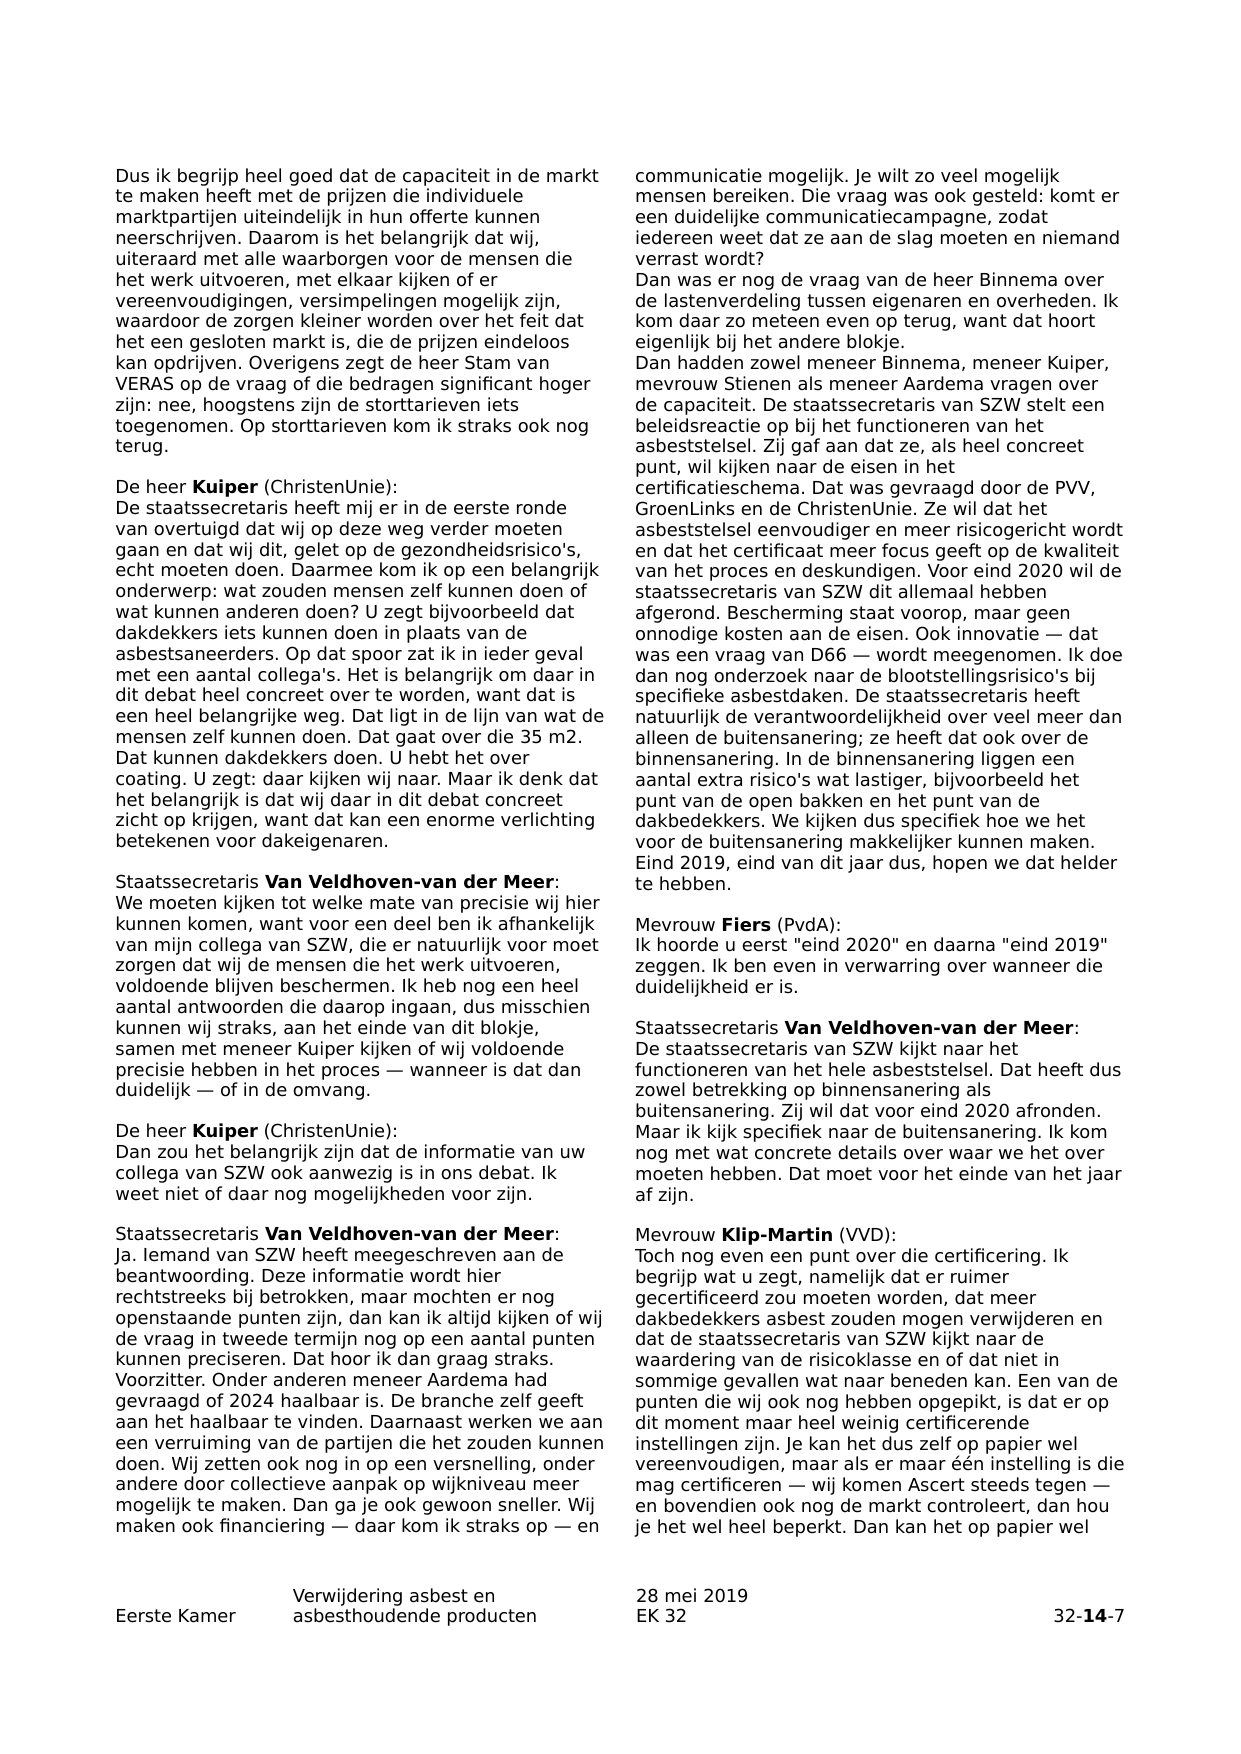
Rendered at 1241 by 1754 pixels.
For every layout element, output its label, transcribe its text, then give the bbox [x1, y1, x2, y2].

text Voorzitter. Onder anderen meneer Aardema had gevraagd of 2024 haalbaar is. De branche zelf geeft aan het haalbaar te vinden. Daarnaast werken we aan een verruiming van de partijen die het zouden kunnen doen. Wij zetten ook nog in op een versnelling, onder andere door collectieve aanpak op wijkniveau meer mogelijk te maken. Dan ga je ook gewoon sneller. Wij maken ook financiering — daar kom ik straks op — en [115, 1370, 605, 1537]
text Dan zou het belangrijk zijn dat de informatie van uw collega van SZW ook aanwezig is in ons debat. Ik weet niet of daar nog mogelijkheden voor zijn. [115, 1142, 605, 1204]
text De heer Kuiper (ChristenUnie): [115, 1121, 605, 1142]
text Dan was er nog de vraag van de heer Binnema over de lastenverdeling tussen eigenaren en overheden. Ik kom daar zo meteen even op terug, want dat hoort eigenlijk bij het andere blokje. [635, 269, 1125, 353]
text De heer Kuiper (ChristenUnie): [115, 477, 605, 498]
text De staatssecretaris heeft mij er in de eerste ronde van overtuigd dat wij op deze weg verder moeten gaan en dat wij dit, gelet op de gezondheidsrisico's, echt moeten doen. Daarmee kom ik op een belangrijk onderwerp: wat zouden mensen zelf kunnen doen of wat kunnen anderen doen? U zegt bijvoorbeeld dat dakdekkers iets kunnen doen in plaats van de asbestsaneerders. Op dat spoor zat ik in ieder geval met een aantal collega's. Het is belangrijk om daar in dit debat heel concreet over te worden, want dat is een heel belangrijke weg. Dat ligt in de lijn van wat de mensen zelf kunnen doen. Dat gaat over die 35 m2. Dat kunnen dakdekkers doen. U hebt het over coating. U zegt: daar kijken wij naar. Maar ik denk dat het belangrijk is dat wij daar in dit debat concreet zicht op krijgen, want dat kan een enorme verlichting betekenen voor dakeigenaren. [115, 498, 605, 852]
text Staatssecretaris Van Veldhoven-van der Meer: [115, 872, 605, 893]
text Mevrouw Fiers (PvdA): [635, 914, 1125, 935]
text Toch nog even een punt over die certificering. Ik begrijp wat u zegt, namelijk dat er ruimer gecertificeerd zou moeten worden, dat meer dakbedekkers asbest zouden mogen verwijderen en dat de staatssecretaris van SZW kijkt naar de waardering van de risicoklasse en of dat niet in sommige gevallen wat naar beneden kan. Een van de punten die wij ook nog hebben opgepikt, is dat er op dit moment maar heel weinig certificerende instellingen zijn. Je kan het dus zelf op papier wel vereenvoudigen, maar als er maar één instelling is die mag certificeren — wij komen Ascert steeds tegen — en bovendien ook nog de markt controleert, dan hou je het wel heel beperkt. Dan kan het op papier wel [635, 1246, 1125, 1537]
text Ja. Iemand van SZW heeft meegeschreven aan de beantwoording. Deze informatie wordt hier rechtstreeks bij betrokken, maar mochten er nog openstaande punten zijn, dan kan ik altijd kijken of wij de vraag in tweede termijn nog op een aantal punten kunnen preciseren. Dat hoor ik dan graag straks. [115, 1245, 605, 1370]
text Dan hadden zowel meneer Binnema, meneer Kuiper, mevrouw Stienen als meneer Aardema vragen over de capaciteit. De staatssecretaris van SZW stelt een beleidsreactie op bij het functioneren van het asbeststelsel. Zij gaf aan dat ze, als heel concreet punt, wil kijken naar de eisen in het certificatieschema. Dat was gevraagd door de PVV, GroenLinks en de ChristenUnie. Ze wil dat het asbeststelsel eenvoudiger en meer risicogericht wordt en dat het certificaat meer focus geeft op de kwaliteit van het proces en deskundigen. Voor eind 2020 wil de staatssecretaris van SZW dit allemaal hebben afgerond. Bescherming staat voorop, maar geen onnodige kosten aan de eisen. Ook innovatie — dat was een vraag van D66 — wordt meegenomen. Ik doe dan nog onderzoek naar de blootstellingsrisico's bij specifieke asbestdaken. De staatssecretaris heeft natuurlijk de verantwoordelijkheid over veel meer dan alleen de buitensanering; ze heeft dat ook over de binnensanering. In de binnensanering liggen een aantal extra risico's wat lastiger, bijvoorbeeld het punt van de open bakken en het punt van de dakbedekkers. We kijken dus specifiek hoe we het voor de buitensanering makkelijker kunnen maken. Eind 2019, eind van dit jaar dus, hopen we dat helder te hebben. [635, 353, 1125, 894]
text communicatie mogelijk. Je wilt zo veel mogelijk mensen bereiken. Die vraag was ook gesteld: komt er een duidelijke communicatiecampagne, zodat iedereen weet dat ze aan de slag moeten en niemand verrast wordt? [635, 165, 1125, 269]
text Dus ik begrijp heel goed dat de capaciteit in de markt te maken heeft met de prijzen die individuele marktpartijen uiteindelijk in hun offerte kunnen neerschrijven. Daarom is het belangrijk dat wij, uiteraard met alle waarborgen voor de mensen die het werk uitvoeren, met elkaar kijken of er vereenvoudigingen, versimpelingen mogelijk zijn, waardoor de zorgen kleiner worden over het feit dat het een gesloten markt is, die de prijzen eindeloos kan opdrijven. Overigens zegt de heer Stam van VERAS op de vraag of die bedragen significant hoger zijn: nee, hoogstens zijn de storttarieven iets toegenomen. Op storttarieven kom ik straks ook nog terug. [115, 165, 605, 457]
text De staatssecretaris van SZW kijkt naar het functioneren van het hele asbeststelsel. Dat heeft dus zowel betrekking op binnensanering als buitensanering. Zij wil dat voor eind 2020 afronden. Maar ik kijk specifiek naar de buitensanering. Ik kom nog met wat concrete details over waar we het over moeten hebben. Dat moet voor het einde van het jaar af zijn. [635, 1038, 1125, 1205]
text We moeten kijken tot welke mate van precisie wij hier kunnen komen, want voor een deel ben ik afhankelijk van mijn collega van SZW, die er natuurlijk voor moet zorgen dat wij de mensen die het werk uitvoeren, voldoende blijven beschermen. Ik heb nog een heel aantal antwoorden die daarop ingaan, dus misschien kunnen wij straks, aan het einde van dit blokje, samen met meneer Kuiper kijken of wij voldoende precisie hebben in het proces — wanneer is dat dan duidelijk — of in de omvang. [115, 893, 605, 1101]
text Staatssecretaris Van Veldhoven-van der Meer: [115, 1224, 605, 1245]
text Staatssecretaris Van Veldhoven-van der Meer: [635, 1018, 1125, 1038]
text Ik hoorde u eerst "eind 2020" en daarna "eind 2019" zeggen. Ik ben even in verwarring over wanneer die duidelijkheid er is. [635, 935, 1125, 998]
text Mevrouw Klip-Martin (VVD): [635, 1225, 1125, 1246]
